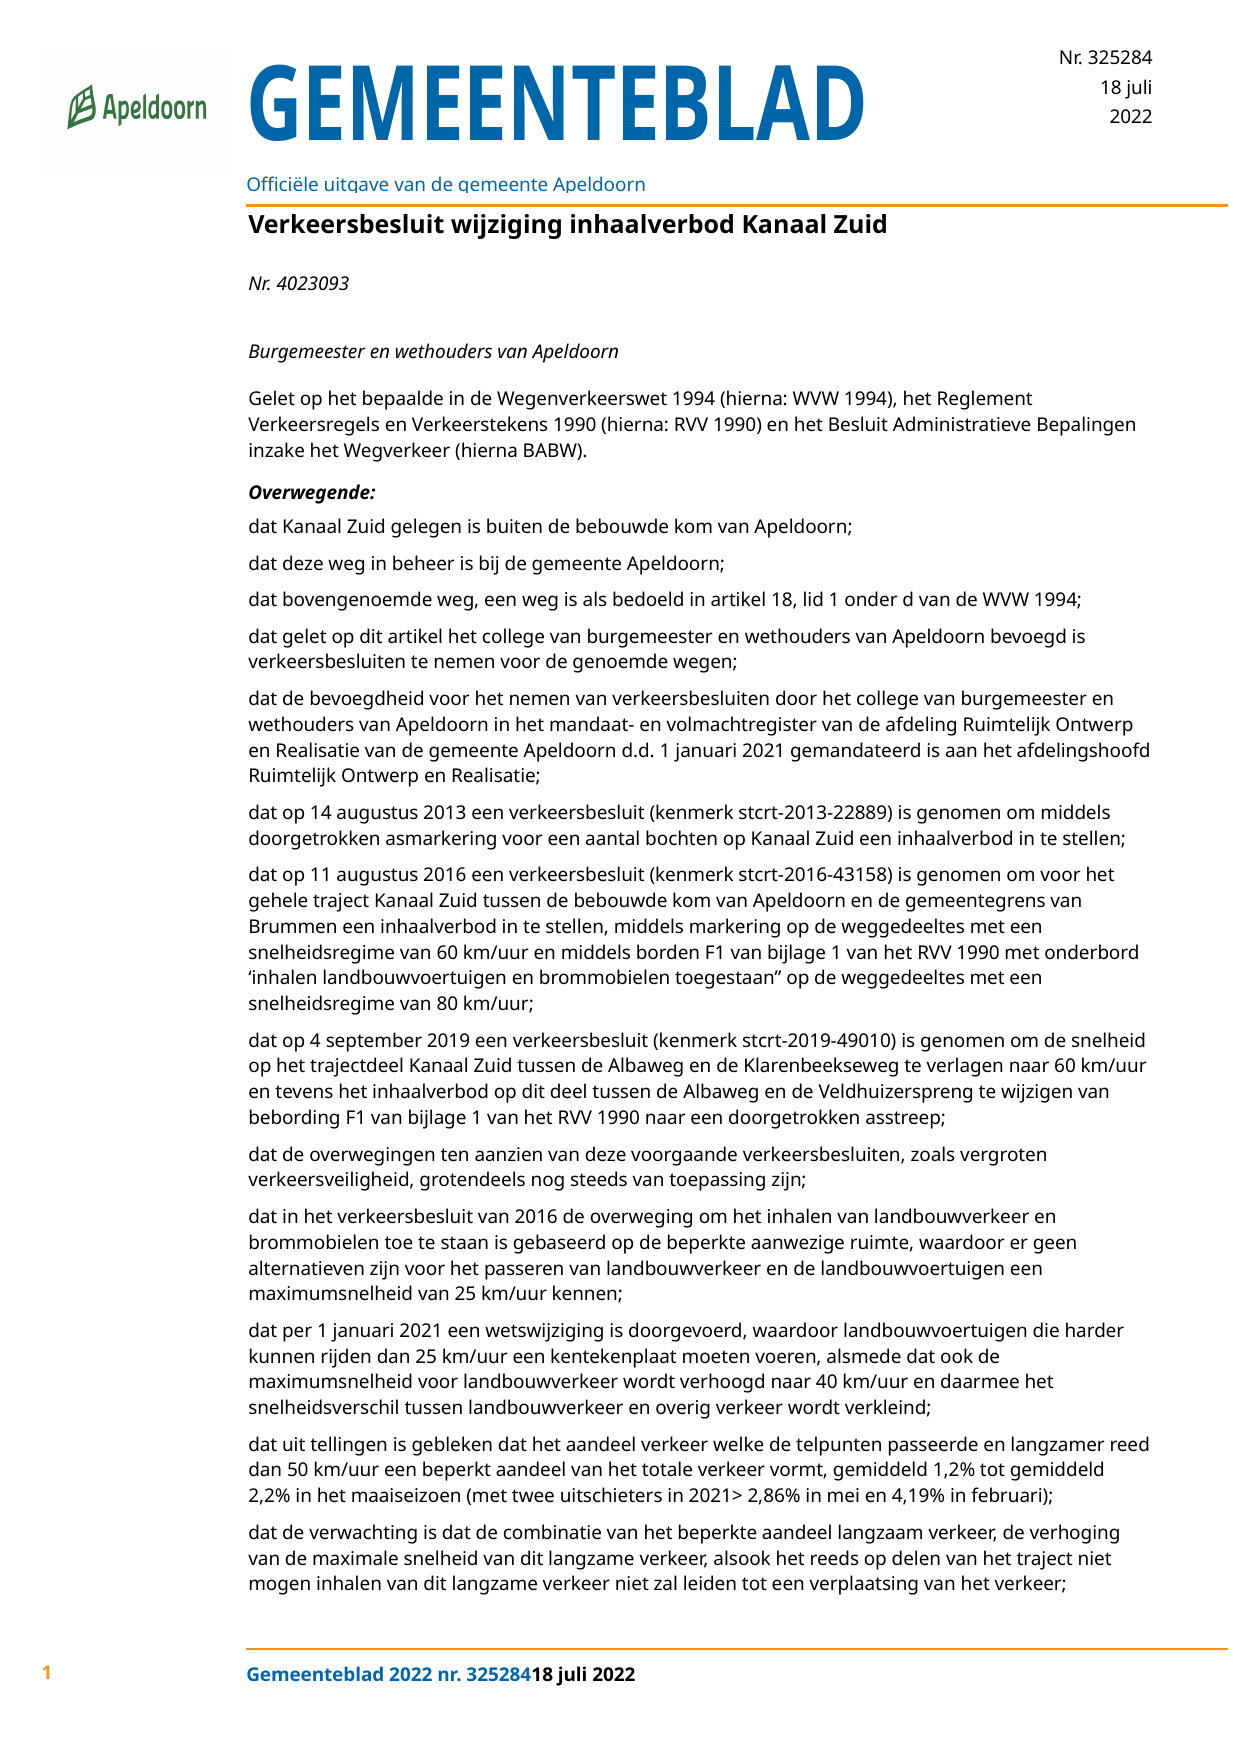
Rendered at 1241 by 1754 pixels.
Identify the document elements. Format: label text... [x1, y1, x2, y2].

text dat de bevoegdheid voor het nemen van verkeersbesluiten door het college van burgemeester en wethouders van Apeldoorn in het mandaat- en volmachtregister van de afdeling Ruimtelijk Ontwerp en Realisatie van de gemeente Apeldoorn d.d. 1 januari 2021 gemandateerd is aan het afdelingshoofd Ruimtelijk Ontwerp en Realisatie; [248, 685, 1152, 788]
text Overwegende: [248, 479, 1152, 505]
text dat in het verkeersbesluit van 2016 de overweging om het inhalen van landbouwverkeer en brommobielen toe te staan is gebaseerd op de beperkte aanwezige ruimte, waardoor er geen alternatieven zijn voor het passeren van landbouwverkeer en de landbouwvoertuigen een maximumsnelheid van 25 km/uur kennen; [248, 1203, 1152, 1306]
text dat op 11 augustus 2016 een verkeersbesluit (kenmerk stcrt-2016-43158) is genomen om voor het gehele traject Kanaal Zuid tussen de bebouwde kom van Apeldoorn en de gemeentegrens van Brummen een inhaalverbod in te stellen, middels markering op de weggedeeltes met een snelheidsregime van 60 km/uur en middels borden F1 van bijlage 1 van het RVV 1990 met onderbord ‘inhalen landbouwvoertuigen en brommobielen toegestaan” op de weggedeeltes met een snelheidsregime van 80 km/uur; [248, 862, 1152, 1016]
text dat de verwachting is dat de combinatie van het beperkte aandeel langzaam verkeer, de verhoging van de maximale snelheid van dit langzame verkeer, alsook het reeds op delen van het traject niet mogen inhalen van dit langzame verkeer niet zal leiden tot een verplaatsing van het verkeer; [248, 1519, 1152, 1596]
text dat deze weg in beheer is bij de gemeente Apeldoorn; [248, 550, 1152, 575]
picture [41, 47, 231, 172]
text dat Kanaal Zuid gelegen is buiten de bebouwde kom van Apeldoorn; [248, 513, 1152, 539]
text dat op 4 september 2019 een verkeersbesluit (kenmerk stcrt-2019-49010) is genomen om de snelheid op het trajectdeel Kanaal Zuid tussen de Albaweg en de Klarenbeekseweg te verlagen naar 60 km/uur en tevens het inhaalverbod op dit deel tussen de Albaweg en de Veldhuizerspreng te wijzigen van bebording F1 van bijlage 1 van het RVV 1990 naar een doorgetrokken asstreep; [248, 1027, 1152, 1130]
text dat de overwegingen ten aanzien van deze voorgaande verkeersbesluiten, zoals vergroten verkeersveiligheid, grotendeels nog steeds van toepassing zijn; [248, 1141, 1152, 1192]
text dat op 14 augustus 2013 een verkeersbesluit (kenmerk stcrt-2013-22889) is genomen om middels doorgetrokken asmarkering voor een aantal bochten op Kanaal Zuid een inhaalverbod in te stellen; [248, 799, 1152, 851]
text dat per 1 januari 2021 een wetswijziging is doorgevoerd, waardoor landbouwvoertuigen die harder kunnen rijden dan 25 km/uur een kentekenplaat moeten voeren, alsmede dat ook de maximumsnelheid voor landbouwverkeer wordt verhoogd naar 40 km/uur en daarmee het snelheidsverschil tussen landbouwverkeer en overig verkeer wordt verkleind; [248, 1317, 1152, 1420]
text Verkeersbesluit wijziging inhaalverbod Kanaal Zuid [248, 207, 1152, 241]
text Gelet op het bepaalde in de Wegenverkeerswet 1994 (hierna: WVW 1994), het Reglement Verkeersregels en Verkeerstekens 1990 (hierna: RVV 1990) en het Besluit Administratieve Bepalingen inzake het Wegverkeer (hierna BABW). [248, 386, 1152, 463]
text dat uit tellingen is gebleken dat het aandeel verkeer welke de telpunten passeerde en langzamer reed dan 50 km/uur een beperkt aandeel van het totale verkeer vormt, gemiddeld 1,2% tot gemiddeld 2,2% in het maaiseizoen (met twee uitschieters in 2021> 2,86% in mei en 4,19% in februari); [248, 1431, 1152, 1508]
text Nr. 4023093 [248, 270, 1152, 296]
text dat gelet op dit artikel het college van burgemeester en wethouders van Apeldoorn bevoegd is verkeersbesluiten te nemen voor de genoemde wegen; [248, 623, 1152, 674]
text dat bovengenoemde weg, een weg is als bedoeld in artikel 18, lid 1 onder d van de WVW 1994; [248, 586, 1152, 612]
text Burgemeester en wethouders van Apeldoorn [248, 338, 1152, 364]
